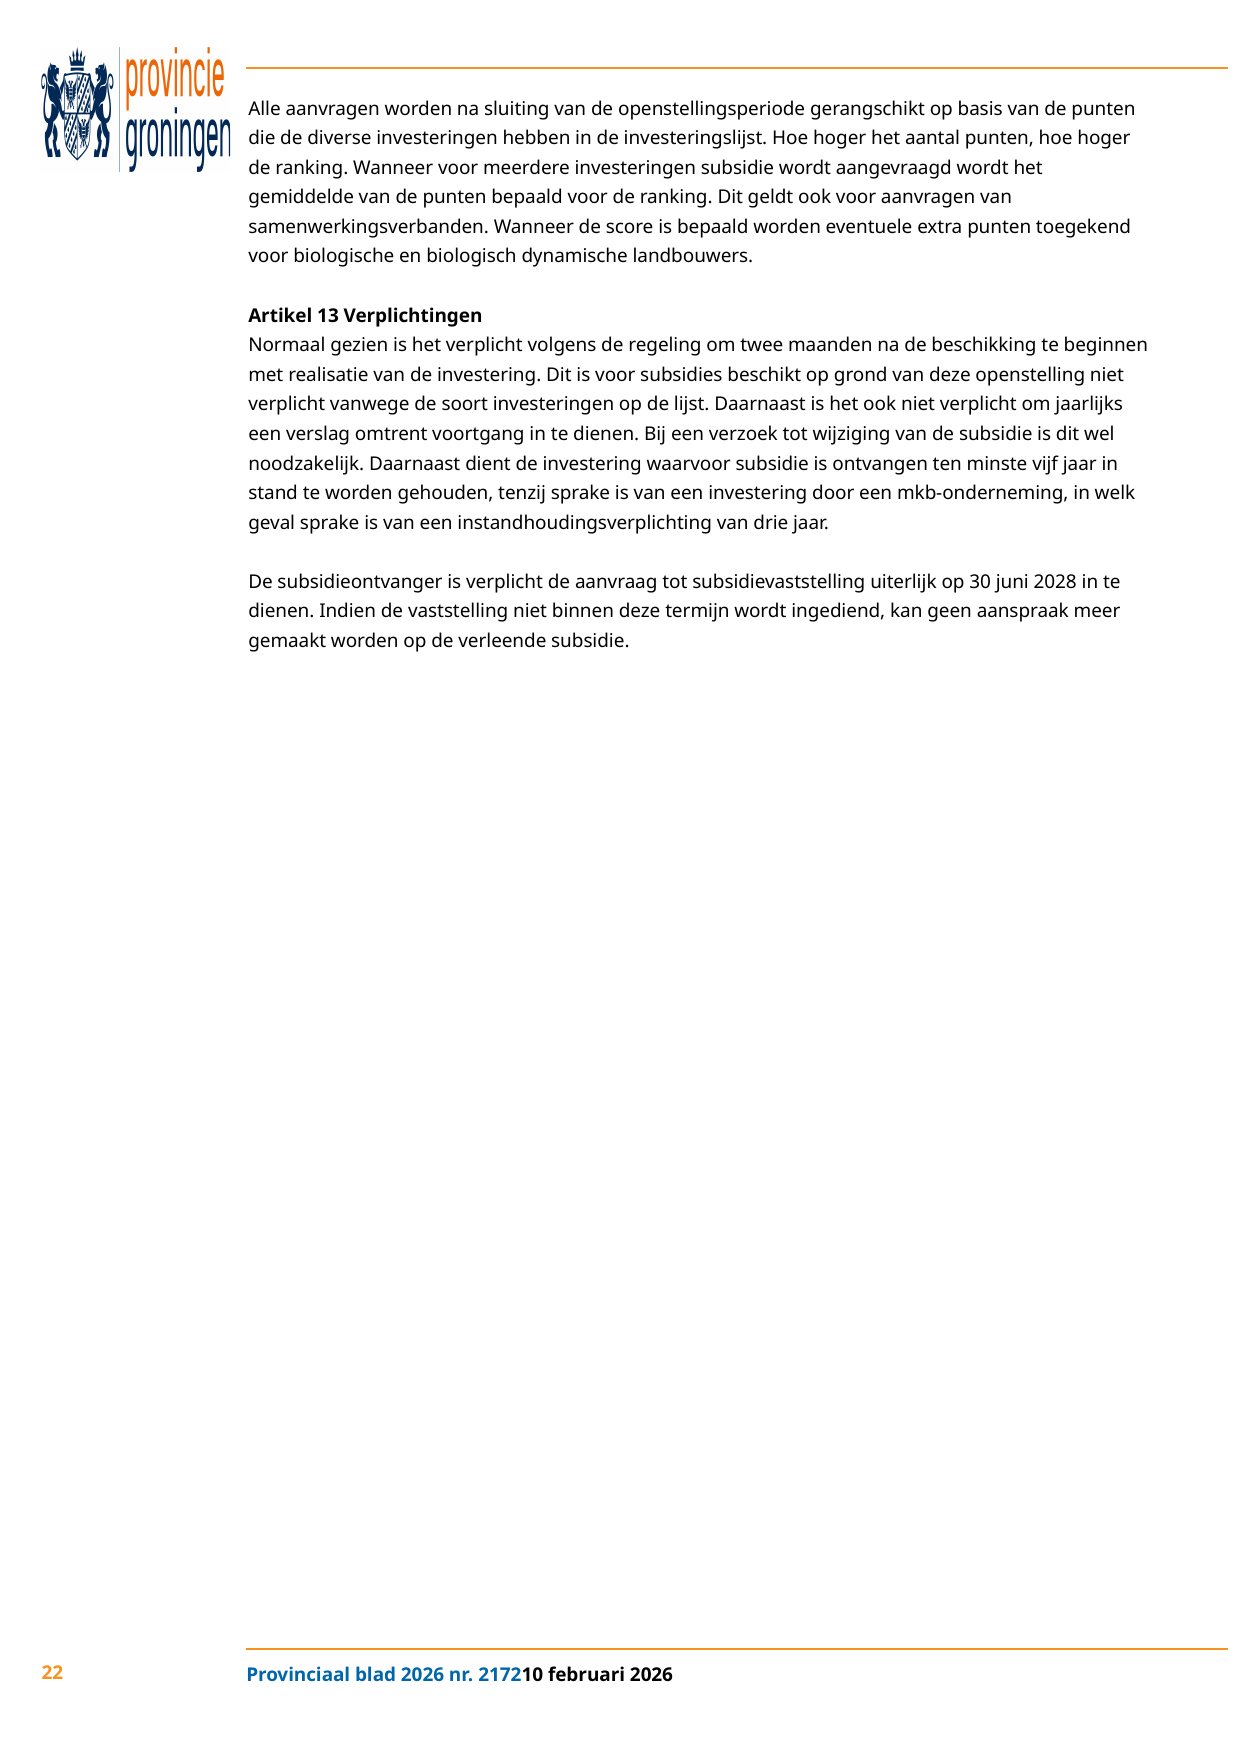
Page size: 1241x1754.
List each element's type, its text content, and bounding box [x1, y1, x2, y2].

text Alle aanvragen worden na sluiting van de openstellingsperiode gerangschikt op basis van de punten die de diverse investeringen hebben in de investeringslijst. Hoe hoger het aantal punten, hoe hoger de ranking. Wanneer voor meerdere investeringen subsidie wordt aangevraagd wordt het gemiddelde van de punten bepaald voor de ranking. Dit geldt ook voor aanvragen van samenwerkingsverbanden. Wanneer de score is bepaald worden eventuele extra punten toegekend voor biologische en biologisch dynamische landbouwers. [248, 95, 1152, 268]
text Normaal gezien is het verplicht volgens de regeling om twee maanden na de beschikking te beginnen met realisatie van de investering. Dit is voor subsidies beschikt op grond van deze openstelling niet verplicht vanwege de soort investeringen op de lijst. Daarnaast is het ook niet verplicht om jaarlijks een verslag omtrent voortgang in te dienen. Bij een verzoek tot wijziging van de subsidie is dit wel noodzakelijk. Daarnaast dient de investering waarvoor subsidie is ontvangen ten minste vijf jaar in stand te worden gehouden, tenzij sprake is van een investering door een mkb-onderneming, in welk geval sprake is van een instandhoudingsverplichting van drie jaar. [248, 331, 1152, 535]
text De subsidieontvanger is verplicht de aanvraag tot subsidievaststelling uiterlijk op 30 juni 2028 in te dienen. Indien de vaststelling niet binnen deze termijn wordt ingediend, kan geen aanspraak meer gemaakt worden op de verleende subsidie. [248, 568, 1152, 653]
picture [41, 47, 231, 172]
text Artikel 13 Verplichtingen [248, 302, 1152, 328]
